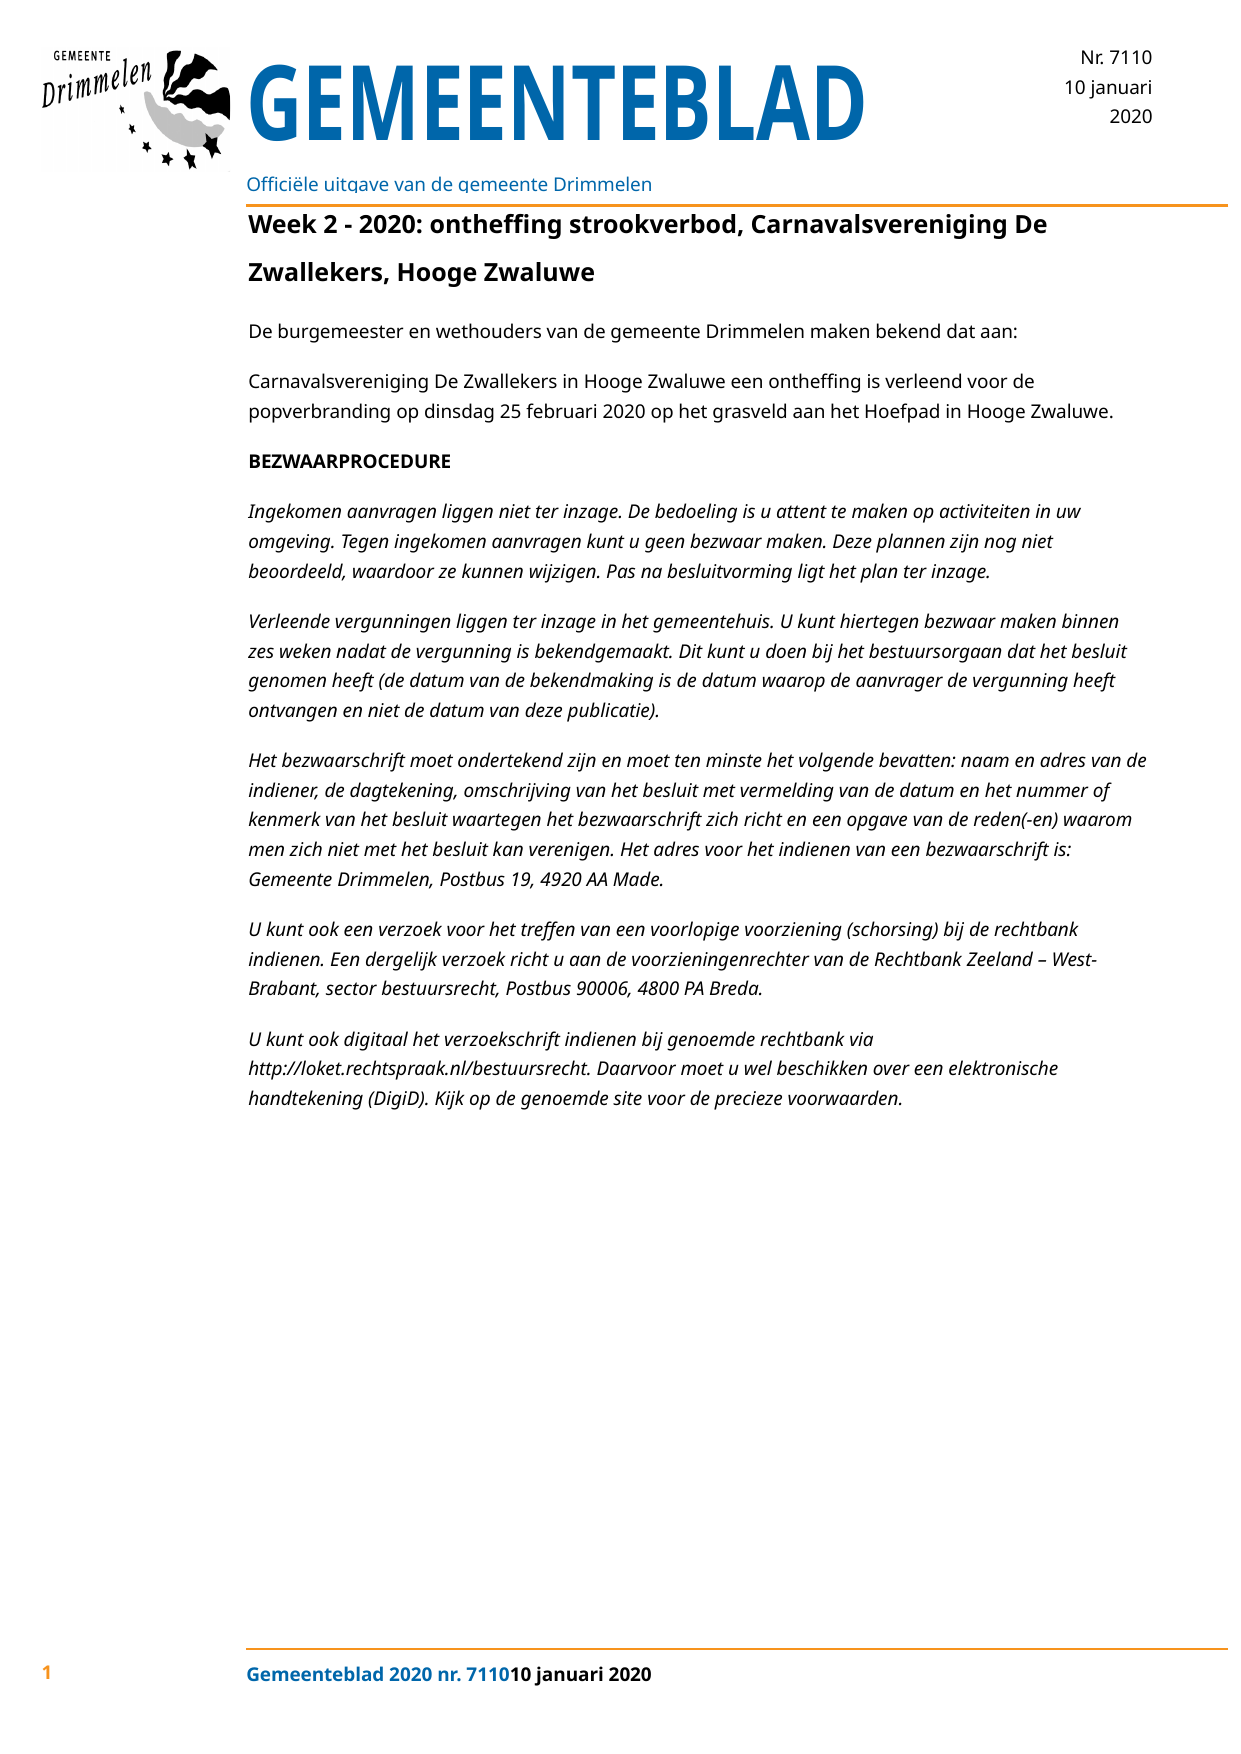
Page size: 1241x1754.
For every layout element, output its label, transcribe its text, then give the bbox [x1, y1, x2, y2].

text Week 2 - 2020: ontheffing strookverbod, Carnavalsvereniging De Zwallekers, Hooge Zwaluwe [248, 207, 1152, 288]
text U kunt ook een verzoek voor het treffen van een voorlopige voorziening (schorsing) bij de rechtbank indienen. Een dergelijk verzoek richt u aan de voorzieningenrechter van de Rechtbank Zeeland – West-Brabant, sector bestuursrecht, Postbus 90006, 4800 PA Breda. [248, 916, 1152, 1001]
text U kunt ook digitaal het verzoekschrift indienen bij genoemde rechtbank via http://loket.rechtspraak.nl/bestuursrecht. Daarvoor moet u wel beschikken over een elektronische handtekening (DigiD). Kijk op de genoemde site voor de precieze voorwaarden. [248, 1026, 1152, 1111]
text BEZWAARPROCEDURE [248, 448, 1152, 474]
text Ingekomen aanvragen liggen niet ter inzage. De bedoeling is u attent te maken op activiteiten in uw omgeving. Tegen ingekomen aanvragen kunt u geen bezwaar maken. Deze plannen zijn nog niet beoordeeld, waardoor ze kunnen wijzigen. Pas na besluitvorming ligt het plan ter inzage. [248, 499, 1152, 584]
text Carnavalsvereniging De Zwallekers in Hooge Zwaluwe een ontheffing is verleend voor de popverbranding op dinsdag 25 februari 2020 op het grasveld aan het Hoefpad in Hooge Zwaluwe. [248, 368, 1152, 424]
text Het bezwaarschrift moet ondertekend zijn en moet ten minste het volgende bevatten: naam en adres van de indiener, de dagtekening, omschrijving van het besluit met vermelding van de datum en het nummer of kenmerk van het besluit waartegen het bezwaarschrift zich richt en een opgave van de reden(-en) waarom men zich niet met het besluit kan verenigen. Het adres voor het indienen van een bezwaarschrift is: Gemeente Drimmelen, Postbus 19, 4920 AA Made. [248, 747, 1152, 892]
text Verleende vergunningen liggen ter inzage in het gemeentehuis. U kunt hiertegen bezwaar maken binnen zes weken nadat de vergunning is bekendgemaakt. Dit kunt u doen bij het bestuursorgaan dat het besluit genomen heeft (de datum van de bekendmaking is de datum waarop de aanvrager de vergunning heeft ontvangen en niet de datum van deze publicatie). [248, 608, 1152, 723]
text De burgemeester en wethouders van de gemeente Drimmelen maken bekend dat aan: [248, 318, 1152, 344]
picture [41, 47, 231, 172]
